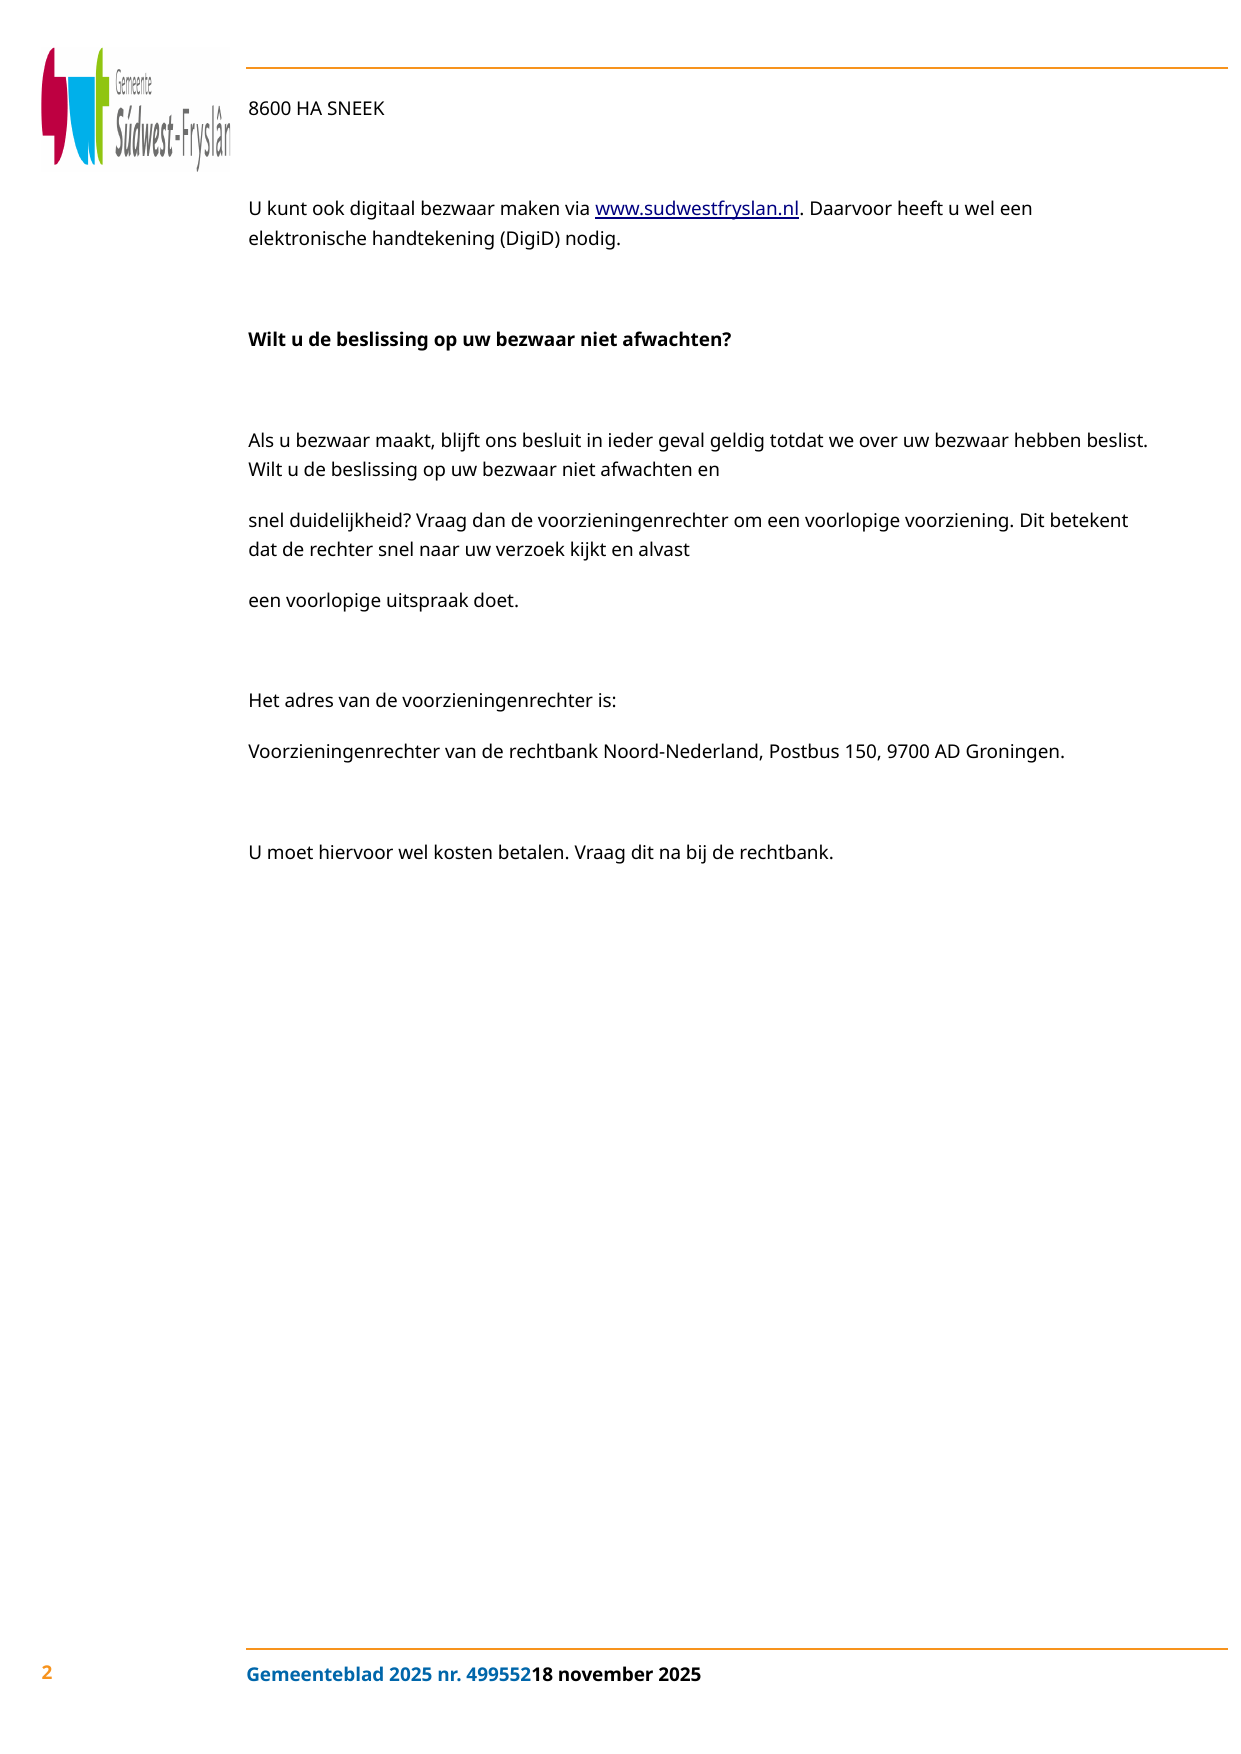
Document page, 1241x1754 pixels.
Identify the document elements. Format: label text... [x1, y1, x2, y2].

text snel duidelijkheid? Vraag dan de voorzieningenrechter om een voorlopige voorziening. Dit betekent dat de rechter snel naar uw verzoek kijkt en alvast [248, 507, 1152, 562]
text Wilt u de beslissing op uw bezwaar niet afwachten? [248, 326, 1152, 352]
text Als u bezwaar maakt, blijft ons besluit in ieder geval geldig totdat we over uw bezwaar hebben beslist. Wilt u de beslissing op uw bezwaar niet afwachten en [248, 427, 1152, 482]
text U kunt ook digitaal bezwaar maken via www.sudwestfryslan.nl. Daarvoor heeft u wel een elektronische handtekening (DigiD) nodig. [248, 196, 1152, 251]
text Het adres van de voorzieningenrechter is: [248, 688, 1152, 713]
text 8600 HA SNEEK [248, 95, 1152, 121]
text U moet hiervoor wel kosten betalen. Vraag dit na bij de rechtbank. [248, 839, 1152, 865]
text Voorzieningenrechter van de rechtbank Noord-Nederland, Postbus 150, 9700 AD Groningen. [248, 738, 1152, 764]
text een voorlopige uitspraak doet. [248, 587, 1152, 613]
picture [41, 47, 231, 172]
